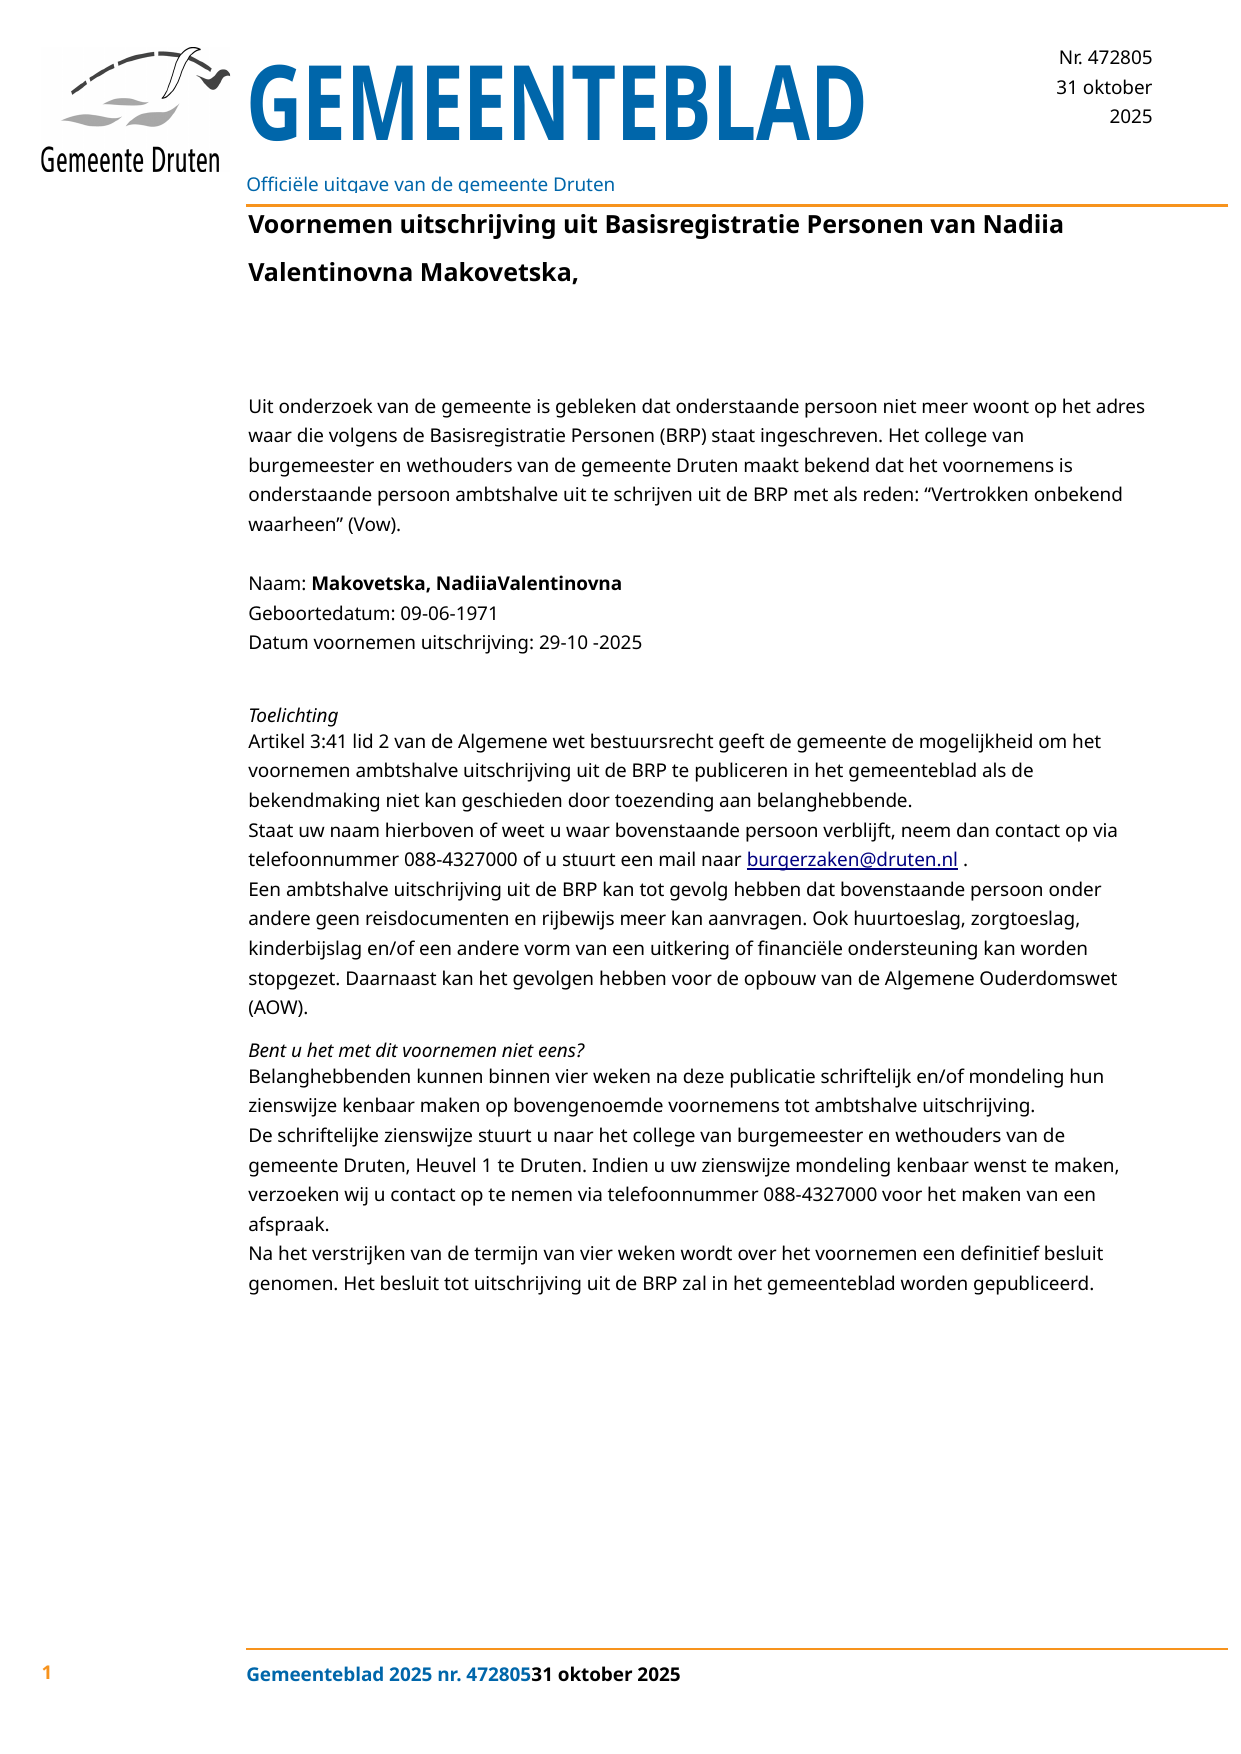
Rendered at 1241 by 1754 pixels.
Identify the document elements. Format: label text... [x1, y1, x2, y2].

text Staat uw naam hierboven of weet u waar bovenstaande persoon verblijft, neem dan contact op via telefoonnummer 088-4327000 of u stuurt een mail naar burgerzaken@druten.nl . [248, 817, 1152, 872]
text Bent u het met dit voornemen niet eens? [248, 1037, 1152, 1063]
text Voornemen uitschrijving uit Basisregistratie Personen van Nadiia Valentinovna Makovetska, [248, 207, 1152, 288]
text Geboortedatum: 09-06-1971 [248, 600, 1152, 626]
text Na het verstrijken van de termijn van vier weken wordt over het voornemen een definitief besluit genomen. Het besluit tot uitschrijving uit de BRP zal in het gemeenteblad worden gepubliceerd. [248, 1241, 1152, 1296]
text Toelichting [248, 702, 1152, 728]
text Uit onderzoek van de gemeente is gebleken dat onderstaande persoon niet meer woont op het adres waar die volgens de Basisregistratie Personen (BRP) staat ingeschreven. Het college van burgemeester en wethouders van de gemeente Druten maakt bekend dat het voornemens is onderstaande persoon ambtshalve uit te schrijven uit de BRP met als reden: “Vertrokken onbekend waarheen” (Vow). [248, 393, 1152, 537]
text Artikel 3:41 lid 2 van de Algemene wet bestuursrecht geeft de gemeente de mogelijkheid om het voornemen ambtshalve uitschrijving uit de BRP te publiceren in het gemeenteblad als de bekendmaking niet kan geschieden door toezending aan belanghebbende. [248, 728, 1152, 813]
picture [41, 47, 231, 172]
text Datum voornemen uitschrijving: 29-10 -2025 [248, 629, 1152, 655]
text Naam: Makovetska, NadiiaValentinovna [248, 570, 1152, 596]
text Belanghebbenden kunnen binnen vier weken na deze publicatie schriftelijk en/of mondeling hun zienswijze kenbaar maken op bovengenoemde voornemens tot ambtshalve uitschrijving. [248, 1063, 1152, 1118]
text De schriftelijke zienswijze stuurt u naar het college van burgemeester en wethouders van de gemeente Druten, Heuvel 1 te Druten. Indien u uw zienswijze mondeling kenbaar wenst te maken, verzoeken wij u contact op te nemen via telefoonnummer 088-4327000 voor het maken van een afspraak. [248, 1122, 1152, 1237]
text Een ambtshalve uitschrijving uit de BRP kan tot gevolg hebben dat bovenstaande persoon onder andere geen reisdocumenten en rijbewijs meer kan aanvragen. Ook huurtoeslag, zorgtoeslag, kinderbijslag en/of een andere vorm van een uitkering of financiële ondersteuning kan worden stopgezet. Daarnaast kan het gevolgen hebben voor de opbouw van de Algemene Ouderdomswet (AOW). [248, 876, 1152, 1020]
